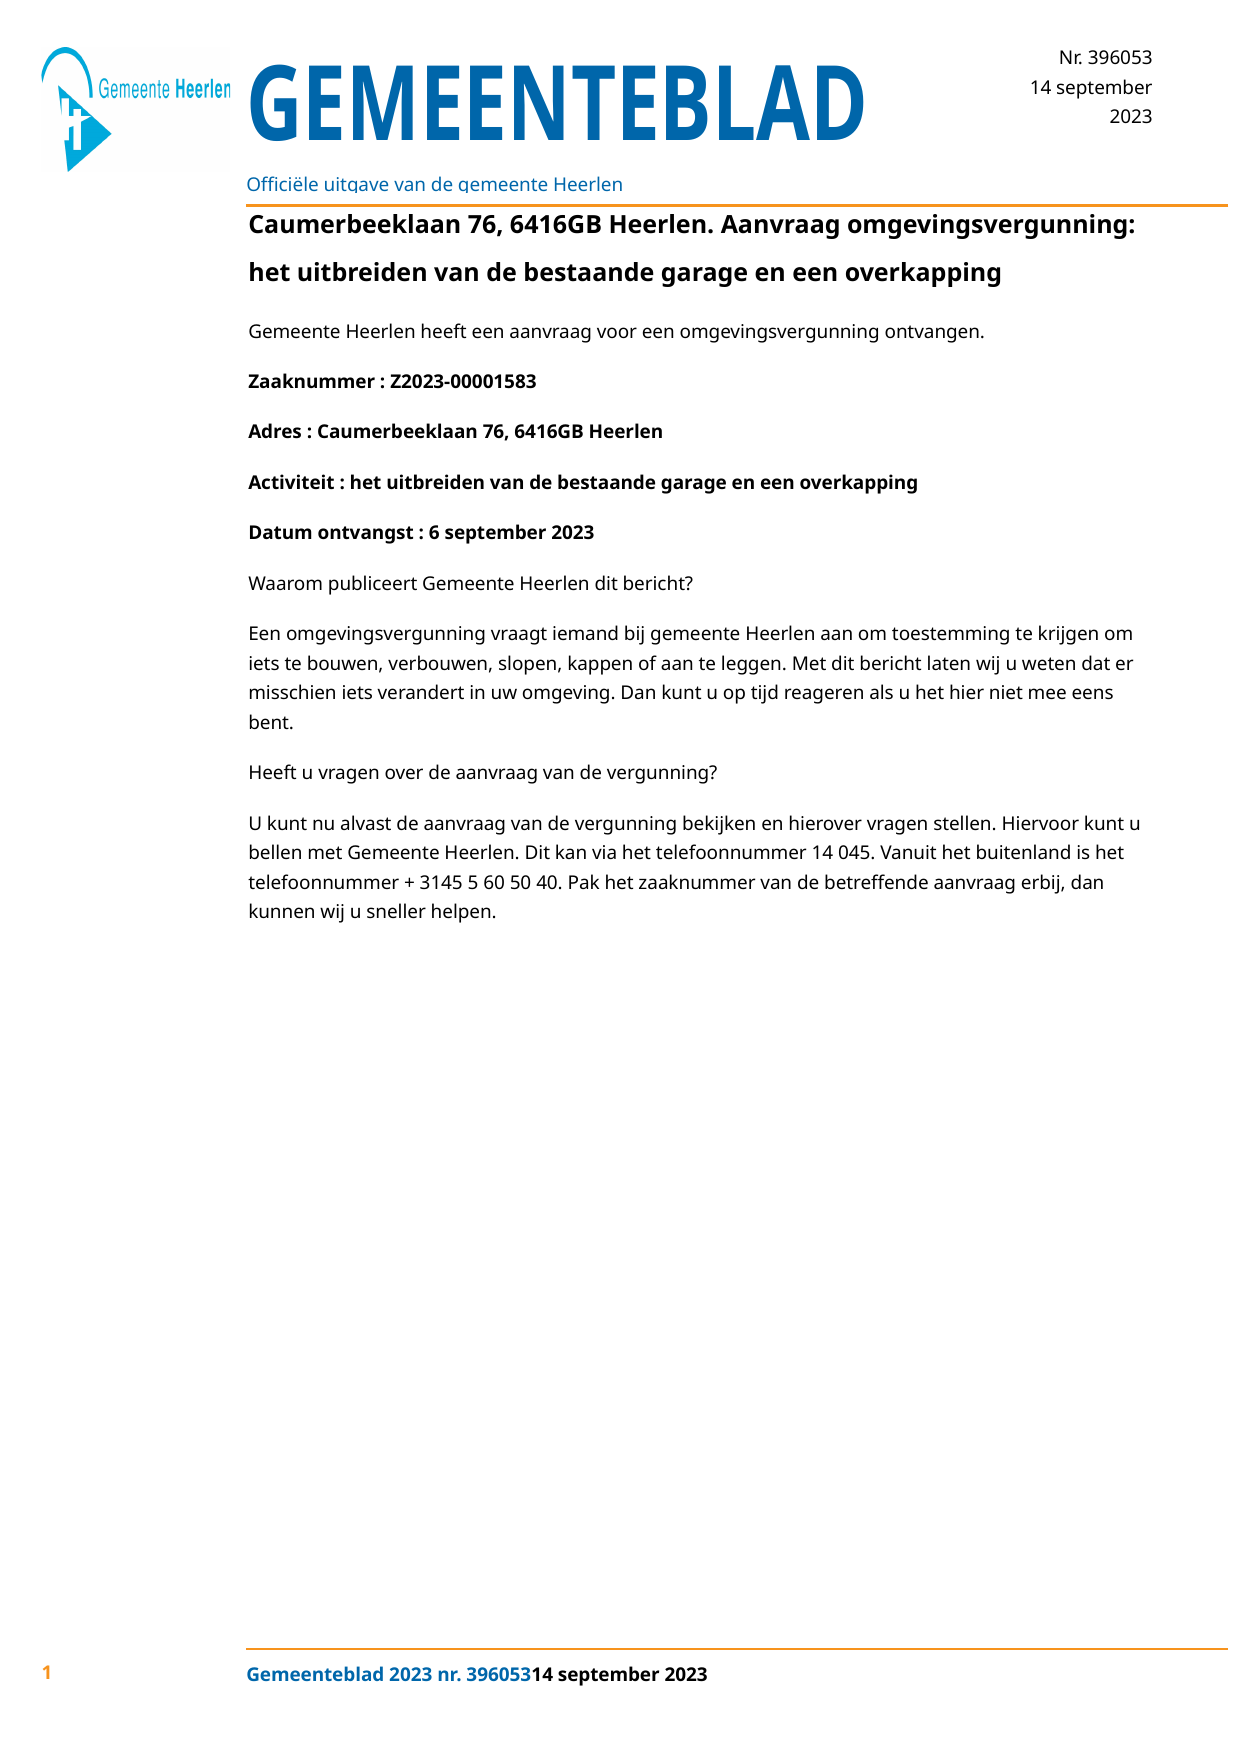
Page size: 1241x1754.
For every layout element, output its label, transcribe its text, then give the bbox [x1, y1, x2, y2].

text U kunt nu alvast de aanvraag van de vergunning bekijken en hierover vragen stellen. Hiervoor kunt u bellen met Gemeente Heerlen. Dit kan via het telefoonnummer 14 045. Vanuit het buitenland is het telefoonnummer + 3145 5 60 50 40. Pak het zaaknummer van de betreffende aanvraag erbij, dan kunnen wij u sneller helpen. [248, 810, 1152, 924]
text Een omgevingsvergunning vraagt iemand bij gemeente Heerlen aan om toestemming te krijgen om iets te bouwen, verbouwen, slopen, kappen of aan te leggen. Met dit bericht laten wij u weten dat er misschien iets verandert in uw omgeving. Dan kunt u op tijd reageren als u het hier niet mee eens bent. [248, 620, 1152, 735]
text Adres : Caumerbeeklaan 76, 6416GB Heerlen [248, 419, 1152, 444]
text Heeft u vragen over de aanvraag van de vergunning? [248, 759, 1152, 785]
text Caumerbeeklaan 76, 6416GB Heerlen. Aanvraag omgevingsvergunning: het uitbreiden van de bestaande garage en een overkapping [248, 207, 1152, 288]
text Waarom publiceert Gemeente Heerlen dit bericht? [248, 570, 1152, 596]
picture [41, 47, 59, 70]
text Activiteit : het uitbreiden van de bestaande garage en een overkapping [248, 469, 1152, 495]
picture [41, 47, 231, 172]
text Zaaknummer : Z2023-00001583 [248, 368, 1152, 394]
text Gemeente Heerlen heeft een aanvraag voor een omgevingsvergunning ontvangen. [248, 318, 1152, 344]
text Datum ontvangst : 6 september 2023 [248, 519, 1152, 545]
